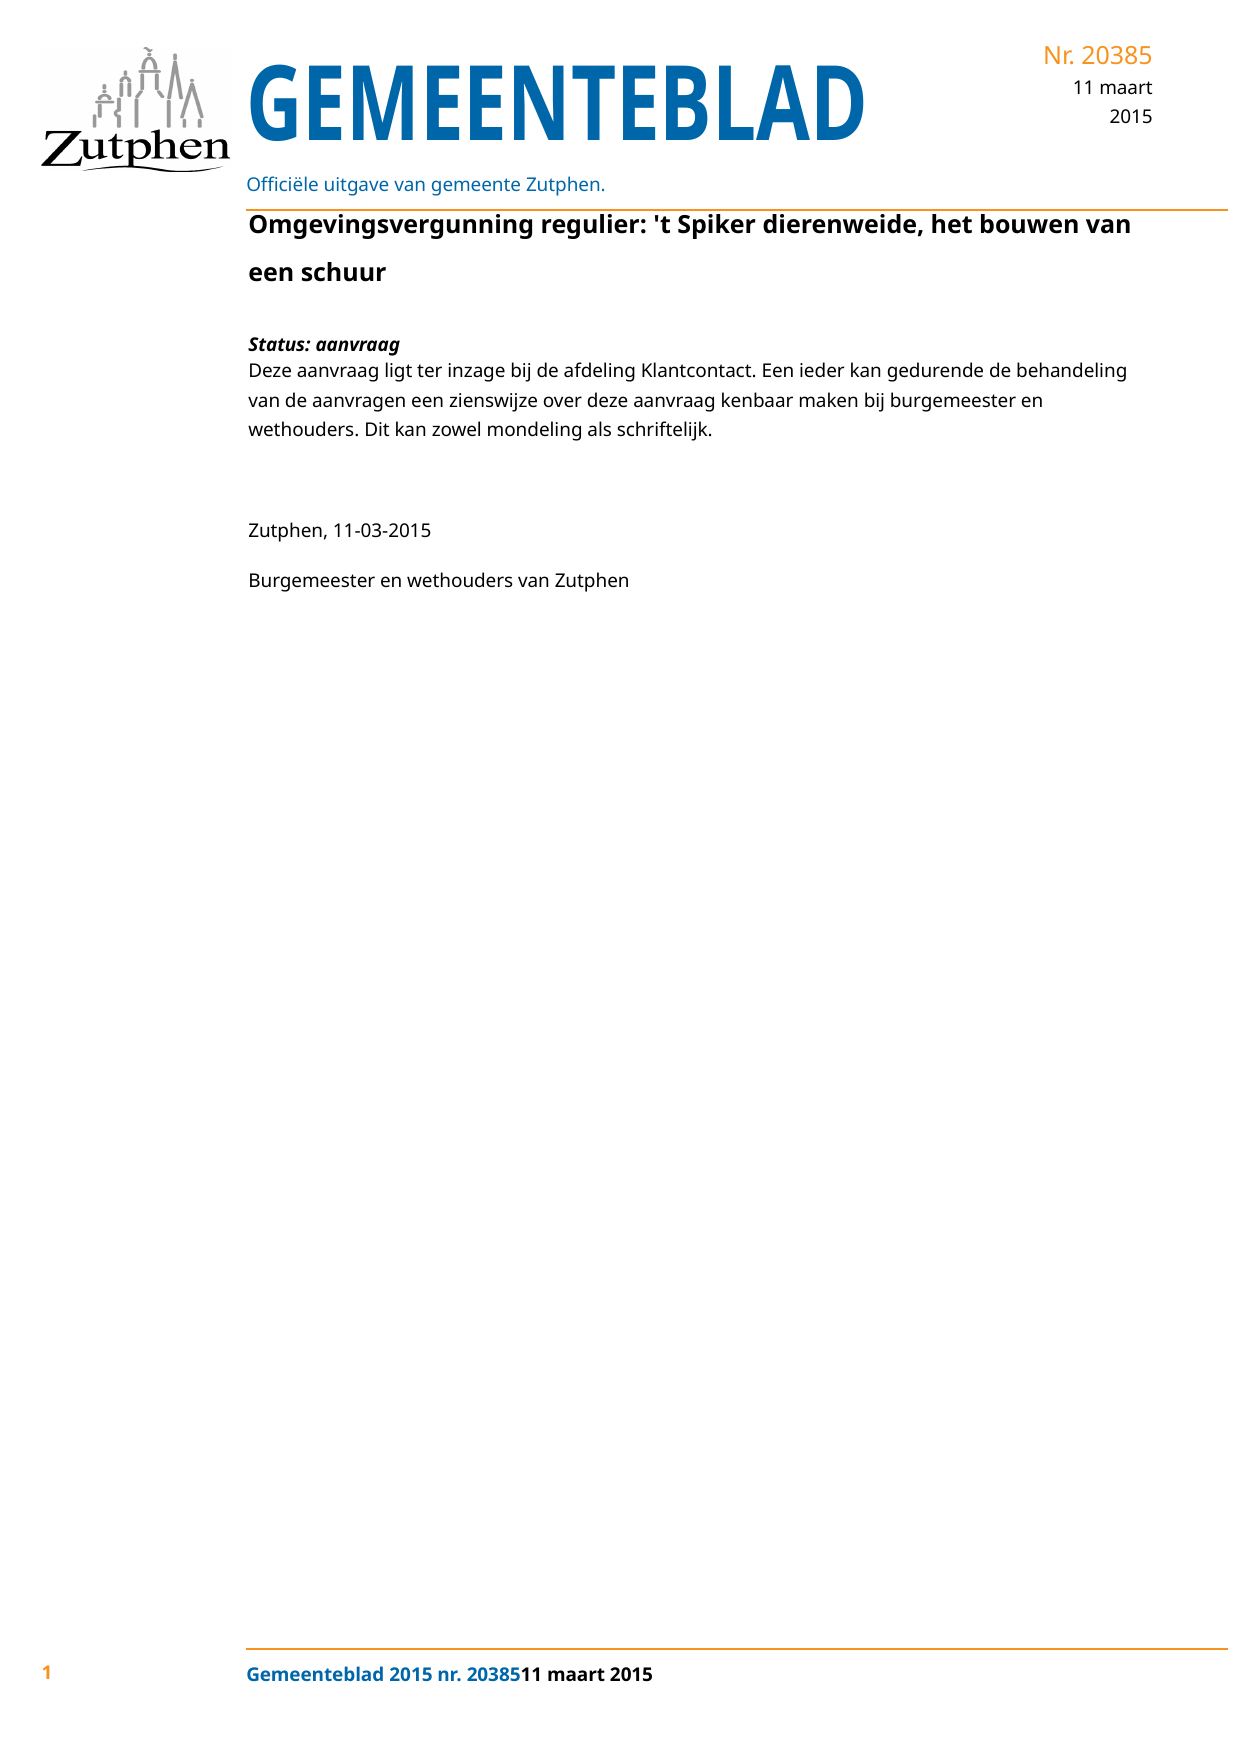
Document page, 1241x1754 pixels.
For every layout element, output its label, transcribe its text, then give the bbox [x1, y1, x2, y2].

text Burgemeester en wethouders van Zutphen [248, 568, 1152, 593]
text Omgevingsvergunning regulier: 't Spiker dierenweide, het bouwen van een schuur [248, 211, 1152, 288]
text Status: aanvraag [248, 331, 1152, 357]
picture [41, 47, 231, 172]
text Zutphen, 11-03-2015 [248, 517, 1152, 543]
text Deze aanvraag ligt ter inzage bij de afdeling Klantcontact. Een ieder kan gedurende de behandeling van de aanvragen een zienswijze over deze aanvraag kenbaar maken bij burgemeester en wethouders. Dit kan zowel mondeling als schriftelijk. [248, 357, 1152, 442]
